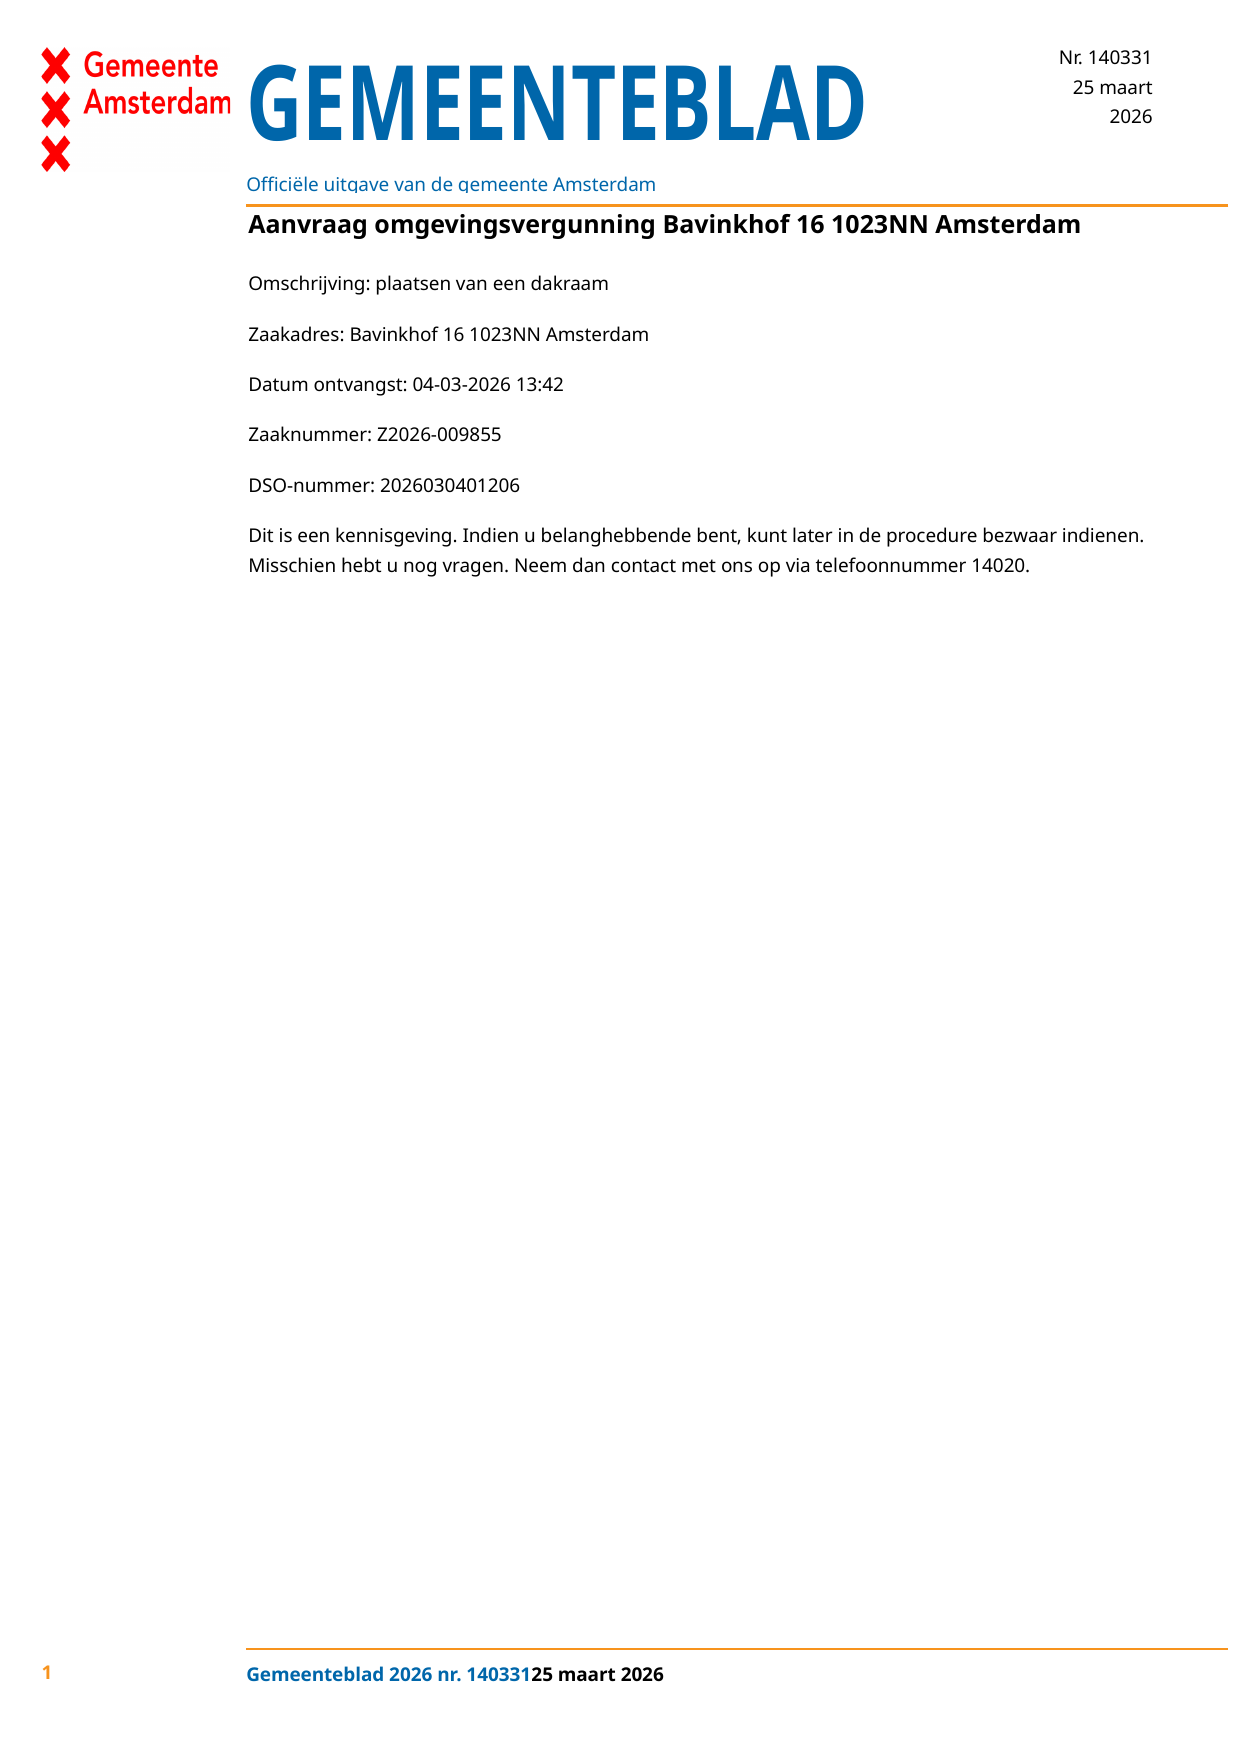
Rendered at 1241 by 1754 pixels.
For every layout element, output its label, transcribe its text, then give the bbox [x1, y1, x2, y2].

text Dit is een kennisgeving. Indien u belanghebbende bent, kunt later in de procedure bezwaar indienen. Misschien hebt u nog vragen. Neem dan contact met ons op via telefoonnummer 14020. [248, 522, 1152, 578]
text Omschrijving: plaatsen van een dakraam [248, 270, 1152, 296]
picture [41, 47, 231, 172]
text Datum ontvangst: 04-03-2026 13:42 [248, 371, 1152, 397]
text Zaaknummer: Z2026-009855 [248, 422, 1152, 447]
text DSO-nummer: 2026030401206 [248, 472, 1152, 498]
text Aanvraag omgevingsvergunning Bavinkhof 16 1023NN Amsterdam [248, 207, 1152, 241]
text Zaakadres: Bavinkhof 16 1023NN Amsterdam [248, 321, 1152, 346]
